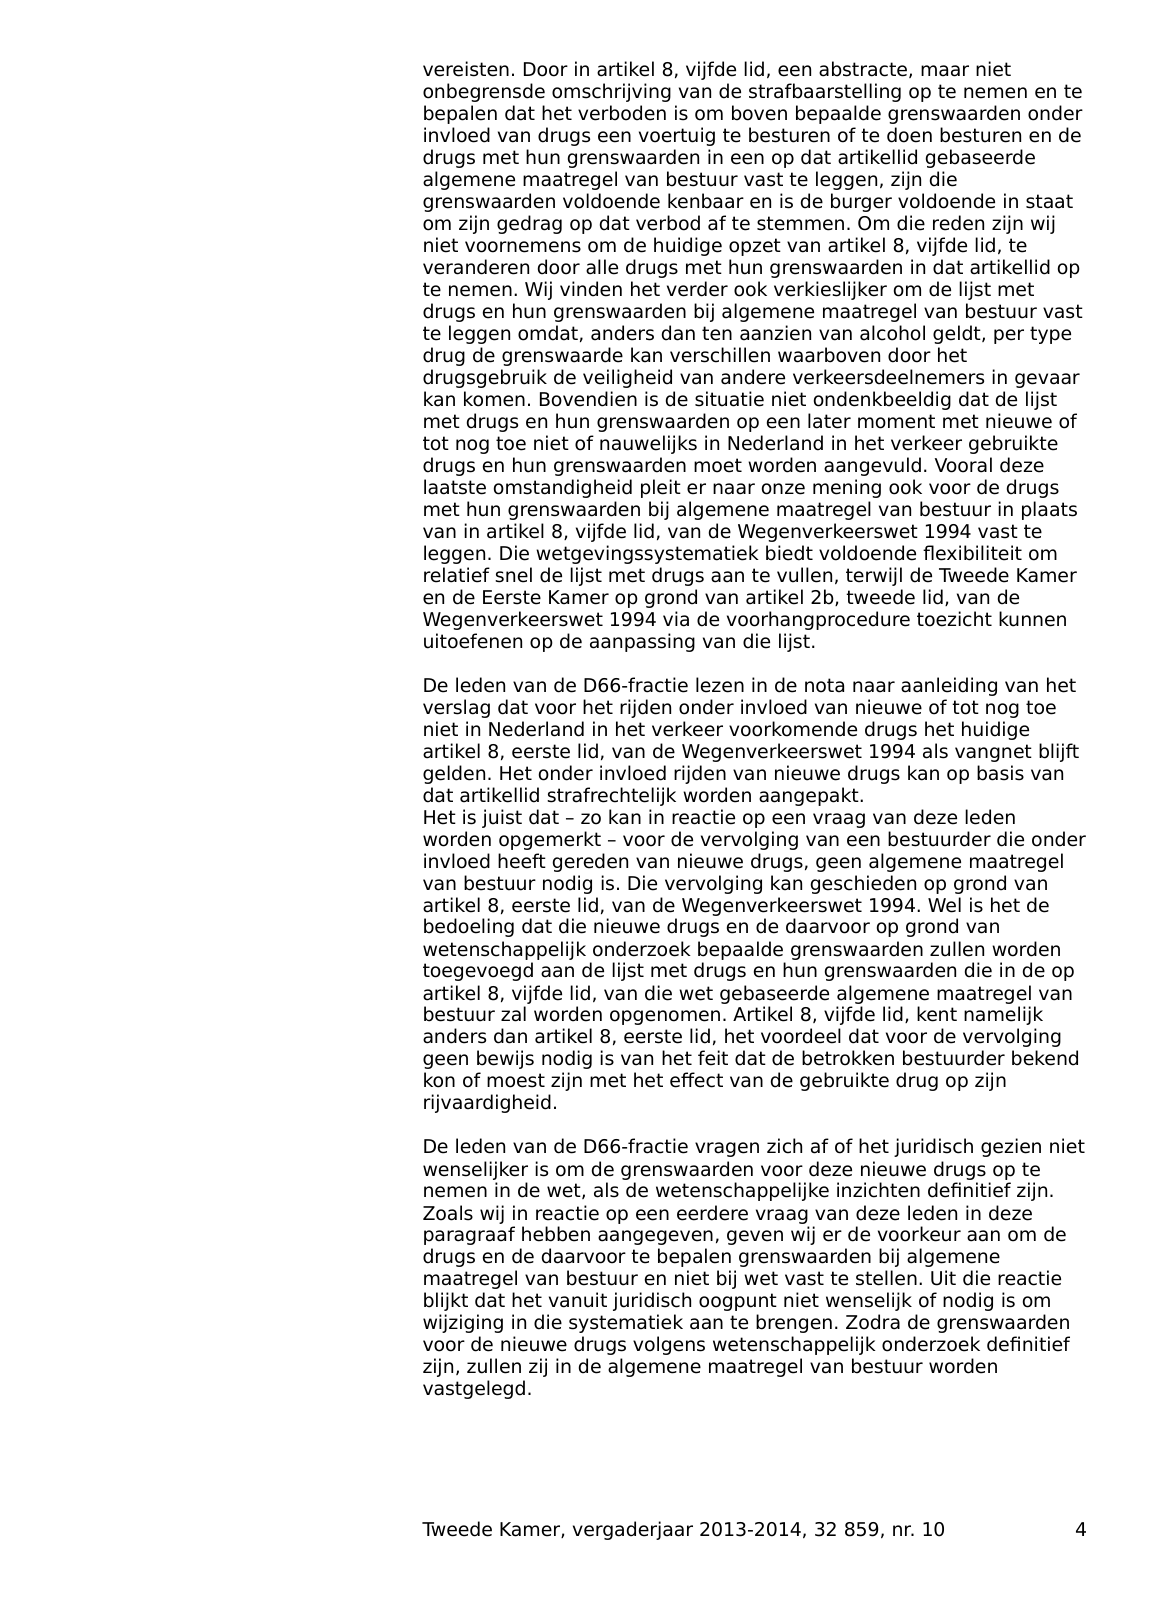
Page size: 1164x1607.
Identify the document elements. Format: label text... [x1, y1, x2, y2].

text Het is juist dat – zo kan in reactie op een vraag van deze leden worden opgemerkt – voor de vervolging van een bestuurder die onder invloed heeft gereden van nieuwe drugs, geen algemene maatregel van bestuur nodig is. Die vervolging kan geschieden op grond van artikel 8, eerste lid, van de Wegenverkeerswet 1994. Wel is het de bedoeling dat die nieuwe drugs en de daarvoor op grond van wetenschappelijk onderzoek bepaalde grenswaarden zullen worden toegevoegd aan de lijst met drugs en hun grenswaarden die in de op artikel 8, vijfde lid, van die wet gebaseerde algemene maatregel van bestuur zal worden opgenomen. Artikel 8, vijfde lid, kent namelijk anders dan artikel 8, eerste lid, het voordeel dat voor de vervolging geen bewijs nodig is van het feit dat de betrokken bestuurder bekend kon of moest zijn met het effect van de gebruikte drug op zijn rijvaardigheid. [422, 807, 1087, 1114]
text De leden van de D66-fractie vragen zich af of het juridisch gezien niet wenselijker is om de grenswaarden voor deze nieuwe drugs op te nemen in de wet, als de wetenschappelijke inzichten definitief zijn. [422, 1136, 1087, 1202]
text De leden van de D66-fractie lezen in de nota naar aanleiding van het verslag dat voor het rijden onder invloed van nieuwe of tot nog toe niet in Nederland in het verkeer voorkomende drugs het huidige artikel 8, eerste lid, van de Wegenverkeerswet 1994 als vangnet blijft gelden. Het onder invloed rijden van nieuwe drugs kan op basis van dat artikellid strafrechtelijk worden aangepakt. [422, 675, 1087, 807]
text vereisten. Door in artikel 8, vijfde lid, een abstracte, maar niet onbegrensde omschrijving van de strafbaarstelling op te nemen en te bepalen dat het verboden is om boven bepaalde grenswaarden onder invloed van drugs een voertuig te besturen of te doen besturen en de drugs met hun grenswaarden in een op dat artikellid gebaseerde algemene maatregel van bestuur vast te leggen, zijn die grenswaarden voldoende kenbaar en is de burger voldoende in staat om zijn gedrag op dat verbod af te stemmen. Om die reden zijn wij niet voornemens om de huidige opzet van artikel 8, vijfde lid, te veranderen door alle drugs met hun grenswaarden in dat artikellid op te nemen. Wij vinden het verder ook verkieslijker om de lijst met drugs en hun grenswaarden bij algemene maatregel van bestuur vast te leggen omdat, anders dan ten aanzien van alcohol geldt, per type drug de grenswaarde kan verschillen waarboven door het drugsgebruik de veiligheid van andere verkeersdeelnemers in gevaar kan komen. Bovendien is de situatie niet ondenkbeeldig dat de lijst met drugs en hun grenswaarden op een later moment met nieuwe of tot nog toe niet of nauwelijks in Nederland in het verkeer gebruikte drugs en hun grenswaarden moet worden aangevuld. Vooral deze laatste omstandigheid pleit er naar onze mening ook voor de drugs met hun grenswaarden bij algemene maatregel van bestuur in plaats van in artikel 8, vijfde lid, van de Wegenverkeerswet 1994 vast te leggen. Die wetgevingssystematiek biedt voldoende flexibiliteit om relatief snel de lijst met drugs aan te vullen, terwijl de Tweede Kamer en de Eerste Kamer op grond van artikel 2b, tweede lid, van de Wegenverkeerswet 1994 via de voorhangprocedure toezicht kunnen uitoefenen op de aanpassing van die lijst. [422, 59, 1087, 652]
text Zoals wij in reactie op een eerdere vraag van deze leden in deze paragraaf hebben aangegeven, geven wij er de voorkeur aan om de drugs en de daarvoor te bepalen grenswaarden bij algemene maatregel van bestuur en niet bij wet vast te stellen. Uit die reactie blijkt dat het vanuit juridisch oogpunt niet wenselijk of nodig is om wijziging in die systematiek aan te brengen. Zodra de grenswaarden voor de nieuwe drugs volgens wetenschappelijk onderzoek definitief zijn, zullen zij in de algemene maatregel van bestuur worden vastgelegd. [422, 1202, 1087, 1400]
